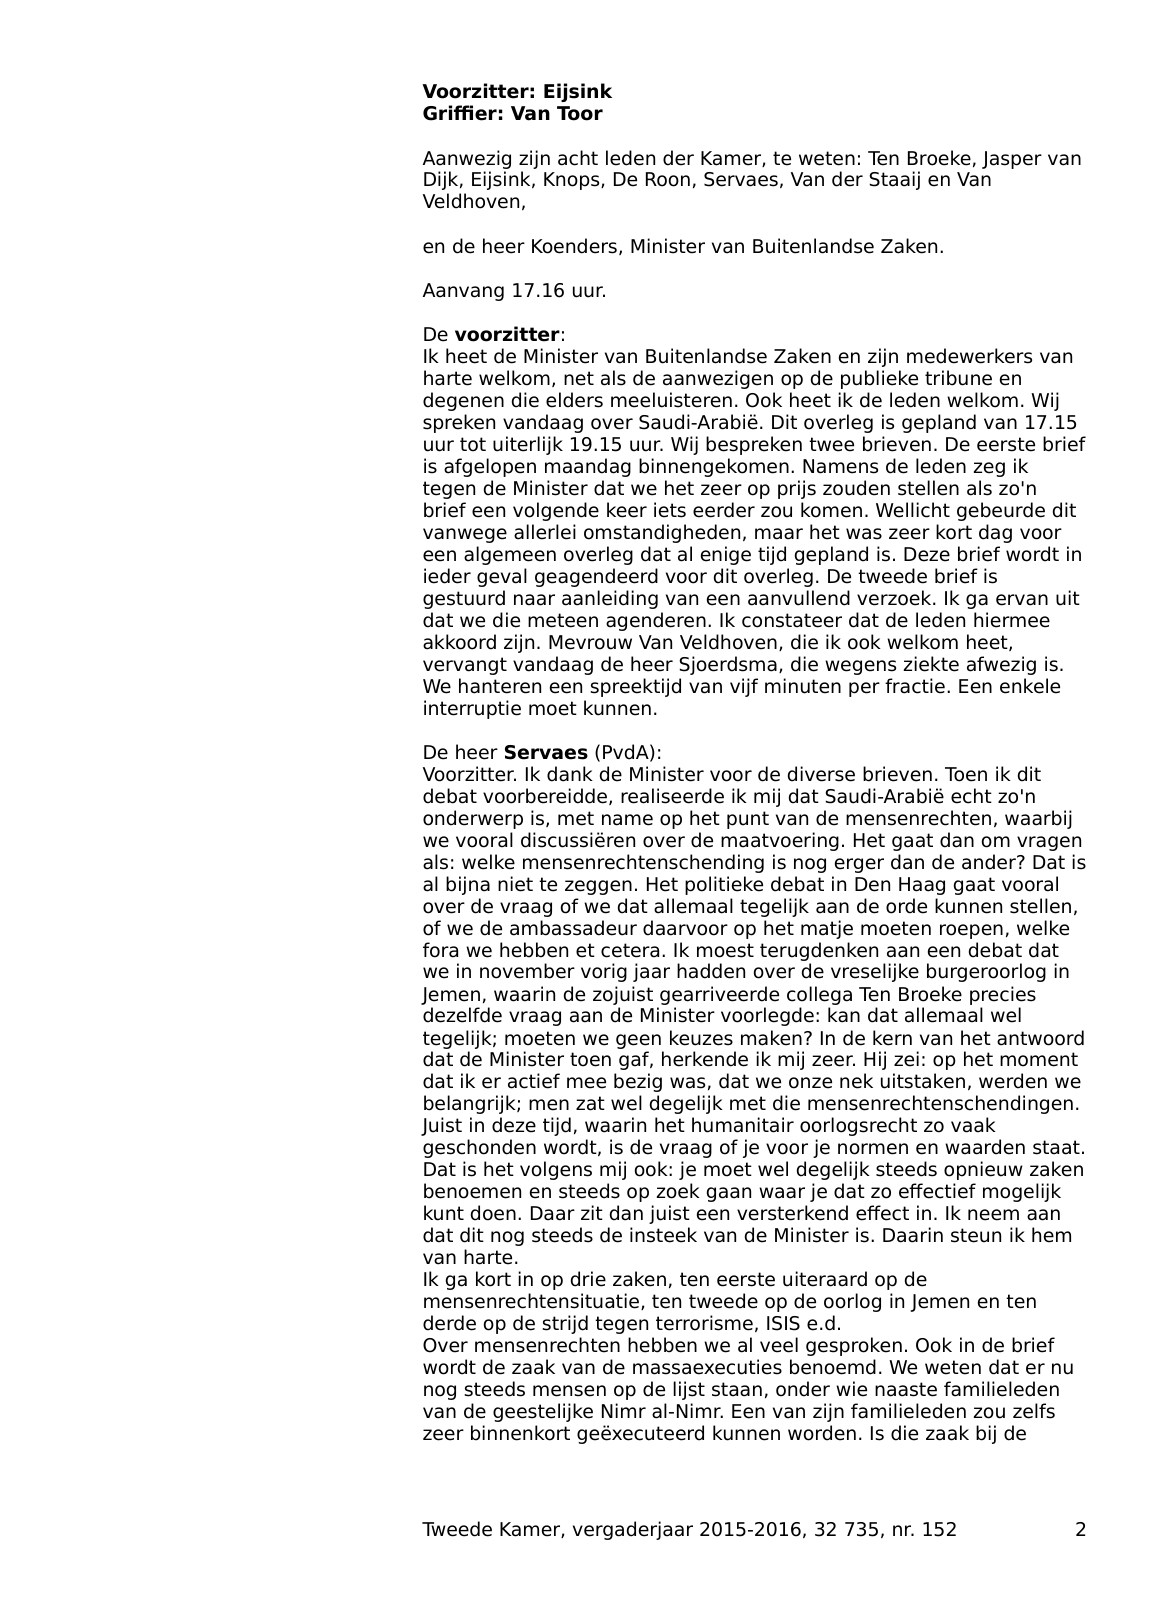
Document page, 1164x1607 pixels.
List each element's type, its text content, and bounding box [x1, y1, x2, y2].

text Aanwezig zijn acht leden der Kamer, te weten: Ten Broeke, Jasper van Dijk, Eijsink, Knops, De Roon, Servaes, Van der Staaij en Van Veldhoven, [422, 147, 1087, 213]
text De heer Servaes (PvdA): [422, 742, 1087, 764]
text Ik heet de Minister van Buitenlandse Zaken en zijn medewerkers van harte welkom, net als de aanwezigen op de publieke tribune en degenen die elders meeluisteren. Ook heet ik de leden welkom. Wij spreken vandaag over Saudi-Arabië. Dit overleg is gepland van 17.15 uur tot uiterlijk 19.15 uur. Wij bespreken twee brieven. De eerste brief is afgelopen maandag binnengekomen. Namens de leden zeg ik tegen de Minister dat we het zeer op prijs zouden stellen als zo'n brief een volgende keer iets eerder zou komen. Wellicht gebeurde dit vanwege allerlei omstandigheden, maar het was zeer kort dag voor een algemeen overleg dat al enige tijd gepland is. Deze brief wordt in ieder geval geagendeerd voor dit overleg. De tweede brief is gestuurd naar aanleiding van een aanvullend verzoek. Ik ga ervan uit dat we die meteen agenderen. Ik constateer dat de leden hiermee akkoord zijn. Mevrouw Van Veldhoven, die ik ook welkom heet, vervangt vandaag de heer Sjoerdsma, die wegens ziekte afwezig is. [422, 346, 1087, 676]
text Over mensenrechten hebben we al veel gesproken. Ook in de brief wordt de zaak van de massaexecuties benoemd. We weten dat er nu nog steeds mensen op de lijst staan, onder wie naaste familieleden van de geestelijke Nimr al-Nimr. Een van zijn familieleden zou zelfs zeer binnenkort geëxecuteerd kunnen worden. Is die zaak bij de [422, 1335, 1087, 1445]
text Voorzitter: Eijsink [422, 81, 1087, 103]
text Voorzitter. Ik dank de Minister voor de diverse brieven. Toen ik dit debat voorbereidde, realiseerde ik mij dat Saudi-Arabië echt zo'n onderwerp is, met name op het punt van de mensenrechten, waarbij we vooral discussiëren over de maatvoering. Het gaat dan om vragen als: welke mensenrechtenschending is nog erger dan de ander? Dat is al bijna niet te zeggen. Het politieke debat in Den Haag gaat vooral over de vraag of we dat allemaal tegelijk aan de orde kunnen stellen, of we de ambassadeur daarvoor op het matje moeten roepen, welke fora we hebben et cetera. Ik moest terugdenken aan een debat dat we in november vorig jaar hadden over de vreselijke burgeroorlog in Jemen, waarin de zojuist gearriveerde collega Ten Broeke precies dezelfde vraag aan de Minister voorlegde: kan dat allemaal wel tegelijk; moeten we geen keuzes maken? In de kern van het antwoord dat de Minister toen gaf, herkende ik mij zeer. Hij zei: op het moment dat ik er actief mee bezig was, dat we onze nek uitstaken, werden we belangrijk; men zat wel degelijk met die mensenrechtenschendingen. Juist in deze tijd, waarin het humanitair oorlogsrecht zo vaak geschonden wordt, is de vraag of je voor je normen en waarden staat. Dat is het volgens mij ook: je moet wel degelijk steeds opnieuw zaken benoemen en steeds op zoek gaan waar je dat zo effectief mogelijk kunt doen. Daar zit dan juist een versterkend effect in. Ik neem aan dat dit nog steeds de insteek van de Minister is. Daarin steun ik hem van harte. [422, 764, 1087, 1269]
text We hanteren een spreektijd van vijf minuten per fractie. Een enkele interruptie moet kunnen. [422, 676, 1087, 719]
text Griffier: Van Toor [422, 103, 1087, 125]
text De voorzitter: [422, 324, 1087, 346]
text Ik ga kort in op drie zaken, ten eerste uiteraard op de mensenrechtensituatie, ten tweede op de oorlog in Jemen en ten derde op de strijd tegen terrorisme, ISIS e.d. [422, 1269, 1087, 1335]
text Aanvang 17.16 uur. [422, 280, 1087, 302]
text en de heer Koenders, Minister van Buitenlandse Zaken. [422, 236, 1087, 257]
